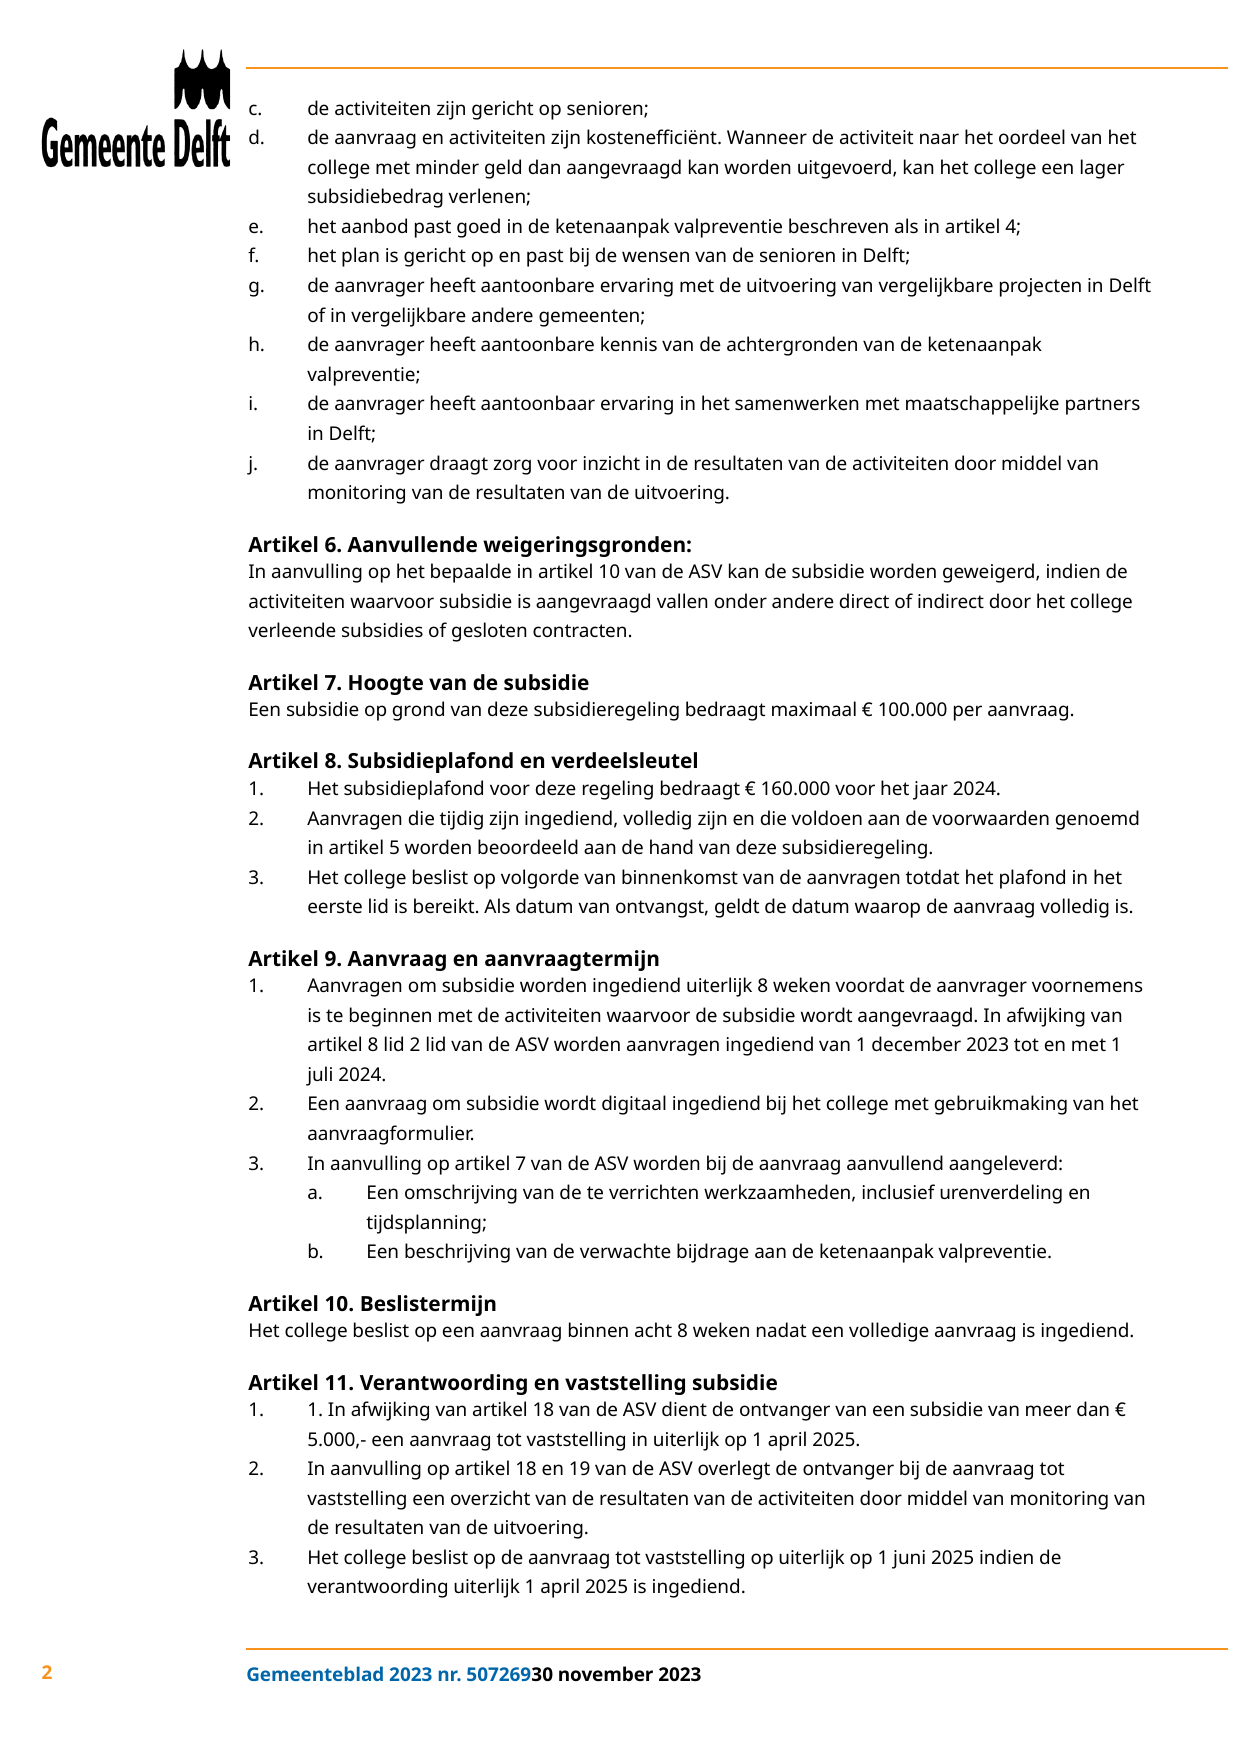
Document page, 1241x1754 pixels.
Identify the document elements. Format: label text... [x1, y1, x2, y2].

text Artikel 7. Hoogte van de subsidie [248, 668, 1152, 696]
text Artikel 11. Verantwoording en vaststelling subsidie [248, 1368, 1152, 1396]
list de aanvrager heeft aantoonbare ervaring met de uitvoering van vergelijkbare projecten in Delft of in vergelijkbare andere gemeenten; [248, 272, 1152, 328]
text Artikel 8. Subsidieplafond en verdeelsleutel [248, 747, 1152, 775]
text Artikel 6. Aanvullende weigeringsgronden: [248, 530, 1152, 558]
list Het subsidieplafond voor deze regeling bedraagt € 160.000 voor het jaar 2024. [248, 775, 1152, 801]
list Aanvragen die tijdig zijn ingediend, volledig zijn en die voldoen aan de voorwaarden genoemd in artikel 5 worden beoordeeld aan de hand van deze subsidieregeling. [248, 805, 1152, 860]
list het plan is gericht op en past bij de wensen van de senioren in Delft; [248, 243, 1152, 268]
list In aanvulling op artikel 18 en 19 van de ASV overlegt de ontvanger bij de aanvraag tot vaststelling een overzicht van de resultaten van de activiteiten door middel van monitoring van de resultaten van de uitvoering. [248, 1455, 1152, 1540]
list In aanvulling op artikel 7 van de ASV worden bij de aanvraag aanvullend aangeleverd: [248, 1150, 1152, 1176]
list de aanvraag en activiteiten zijn kostenefficiënt. Wanneer de activiteit naar het oordeel van het college met minder geld dan aangevraagd kan worden uitgevoerd, kan het college een lager subsidiebedrag verlenen; [248, 124, 1152, 209]
list het aanbod past goed in de ketenaanpak valpreventie beschreven als in artikel 4; [248, 213, 1152, 239]
list 1. In afwijking van artikel 18 van de ASV dient de ontvanger van een subsidie van meer dan € 5.000,- een aanvraag tot vaststelling in uiterlijk op 1 april 2025. [248, 1396, 1152, 1452]
text Het college beslist op een aanvraag binnen acht 8 weken nadat een volledige aanvraag is ingediend. [248, 1317, 1152, 1343]
list Een aanvraag om subsidie wordt digitaal ingediend bij het college met gebruikmaking van het aanvraagformulier. [248, 1091, 1152, 1146]
list de aanvrager heeft aantoonbare kennis van de achtergronden van de ketenaanpak valpreventie; [248, 331, 1152, 387]
text In aanvulling op het bepaalde in artikel 10 van de ASV kan de subsidie worden geweigerd, indien de activiteiten waarvoor subsidie is aangevraagd vallen onder andere direct of indirect door het college verleende subsidies of gesloten contracten. [248, 558, 1152, 643]
picture [41, 47, 231, 172]
text Artikel 10. Beslistermijn [248, 1289, 1152, 1317]
list Het college beslist op de aanvraag tot vaststelling op uiterlijk op 1 juni 2025 indien de verantwoording uiterlijk 1 april 2025 is ingediend. [248, 1544, 1152, 1599]
list Een omschrijving van de te verrichten werkzaamheden, inclusief urenverdeling en tijdsplanning; [307, 1179, 1152, 1235]
text Artikel 9. Aanvraag en aanvraagtermijn [248, 944, 1152, 972]
list Een beschrijving van de verwachte bijdrage aan de ketenaanpak valpreventie. [307, 1238, 1152, 1264]
list de aanvrager draagt zorg voor inzicht in de resultaten van de activiteiten door middel van monitoring van de resultaten van de uitvoering. [248, 450, 1152, 505]
list de activiteiten zijn gericht op senioren; [248, 95, 1152, 121]
list Aanvragen om subsidie worden ingediend uiterlijk 8 weken voordat de aanvrager voornemens is te beginnen met de activiteiten waarvoor de subsidie wordt aangevraagd. In afwijking van artikel 8 lid 2 lid van de ASV worden aanvragen ingediend van 1 december 2023 tot en met 1 juli 2024. [248, 972, 1152, 1087]
text Een subsidie op grond van deze subsidieregeling bedraagt maximaal € 100.000 per aanvraag. [248, 696, 1152, 722]
list Het college beslist op volgorde van binnenkomst van de aanvragen totdat het plafond in het eerste lid is bereikt. Als datum van ontvangst, geldt de datum waarop de aanvraag volledig is. [248, 864, 1152, 919]
list de aanvrager heeft aantoonbaar ervaring in het samenwerken met maatschappelijke partners in Delft; [248, 391, 1152, 446]
